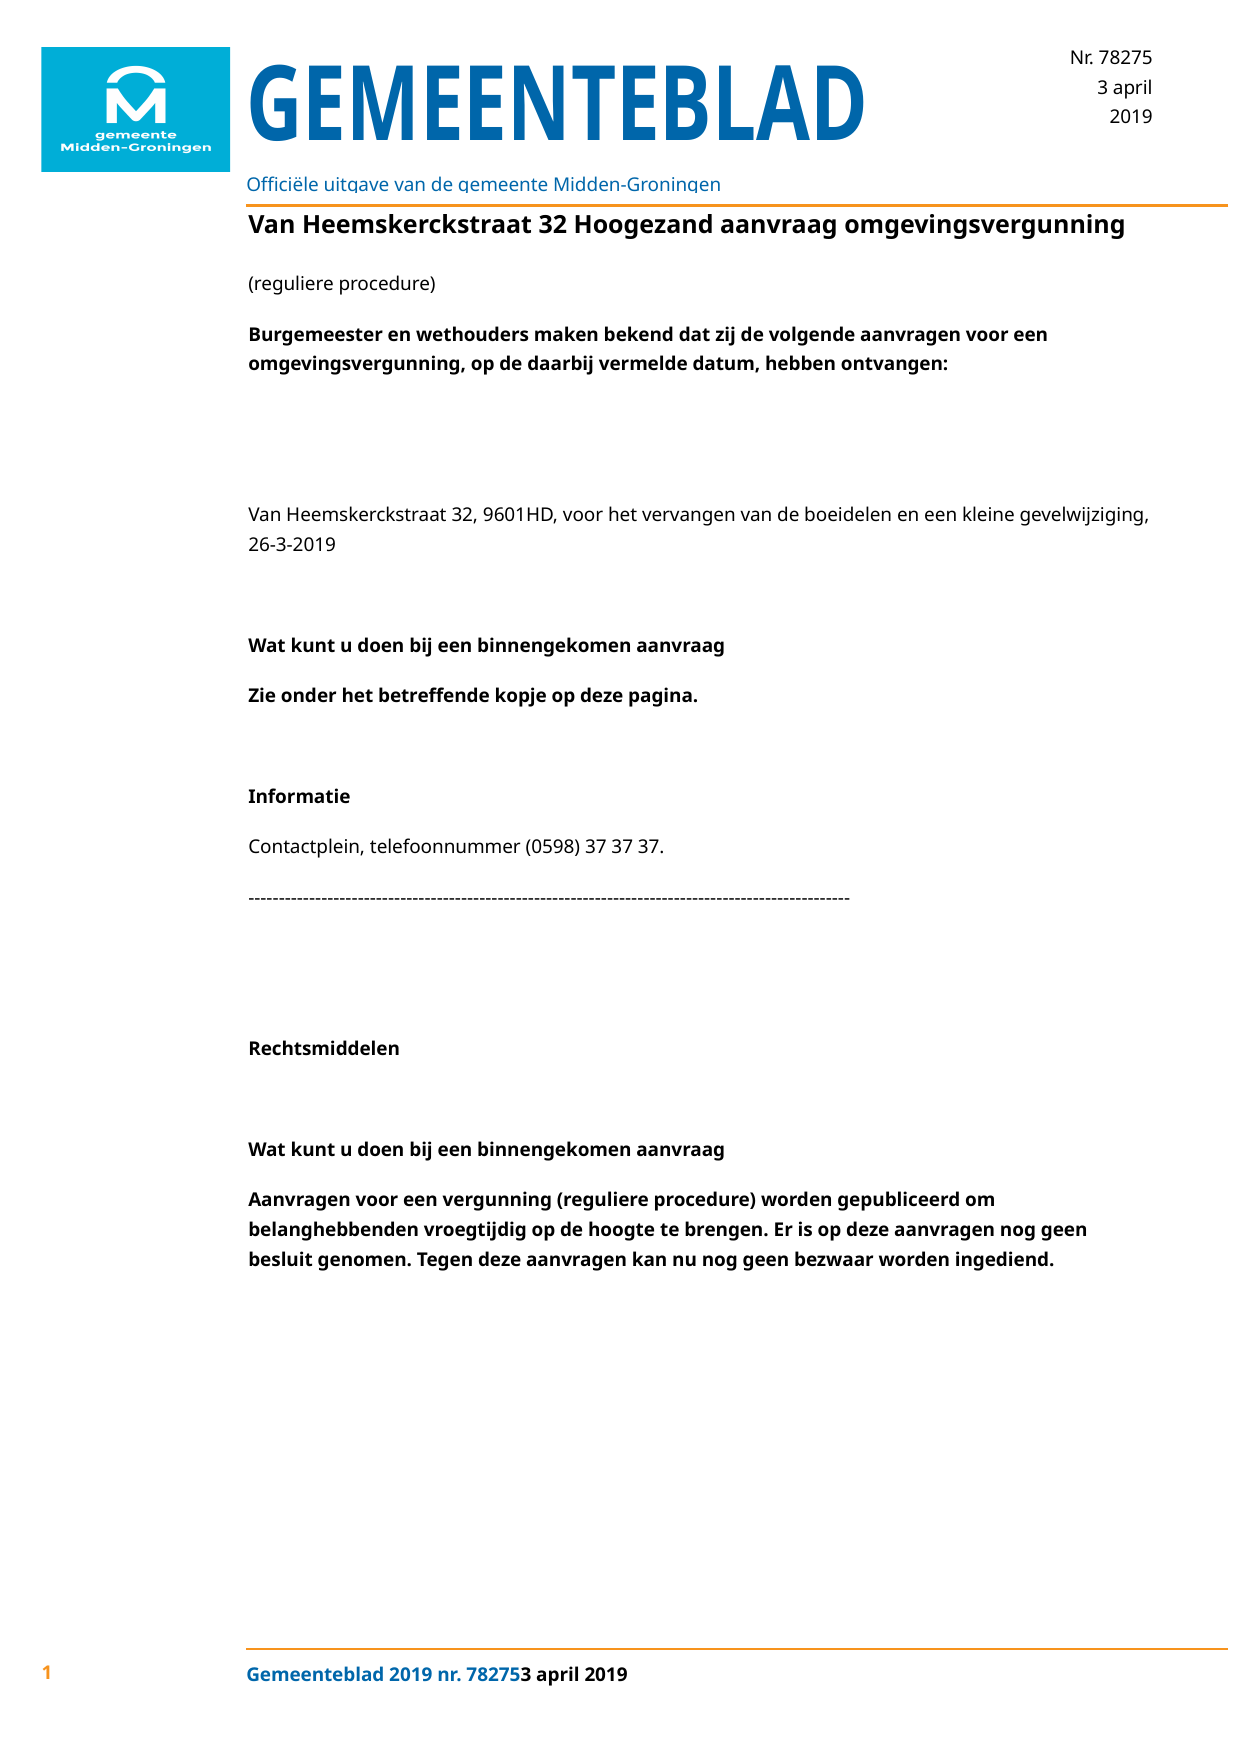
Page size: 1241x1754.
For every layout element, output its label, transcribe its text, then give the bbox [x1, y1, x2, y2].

text Rechtsmiddelen [248, 1035, 1152, 1061]
text --------------------------------------------------------------------------------------------------- [248, 884, 1152, 910]
text Wat kunt u doen bij een binnengekomen aanvraag [248, 1136, 1152, 1162]
text Van Heemskerckstraat 32 Hoogezand aanvraag omgevingsvergunning [248, 207, 1152, 241]
picture [108, 66, 164, 82]
picture [184, 146, 190, 153]
text Zie onder het betreffende kopje op deze pagina. [248, 682, 1152, 708]
text Wat kunt u doen bij een binnengekomen aanvraag [248, 632, 1152, 658]
text Contactplein, telefoonnummer (0598) 37 37 37. [248, 834, 1152, 859]
text Burgemeester en wethouders maken bekend dat zij de volgende aanvragen voor een omgevingsvergunning, op de daarbij vermelde datum, hebben ontvangen: [248, 321, 1152, 376]
picture [107, 89, 165, 122]
text Informatie [248, 783, 1152, 809]
text Aanvragen voor een vergunning (reguliere procedure) worden gepubliceerd om belanghebbenden vroegtijdig op de hoogte te brengen. Er is op deze aanvragen nog geen besluit genomen. Tegen deze aanvragen kan nu nog geen bezwaar worden ingediend. [248, 1187, 1152, 1271]
text (reguliere procedure) [248, 270, 1152, 296]
text Van Heemskerckstraat 32, 9601HD, voor het vervangen van de boeidelen en een kleine gevelwijziging, 26-3-2019 [248, 502, 1152, 557]
